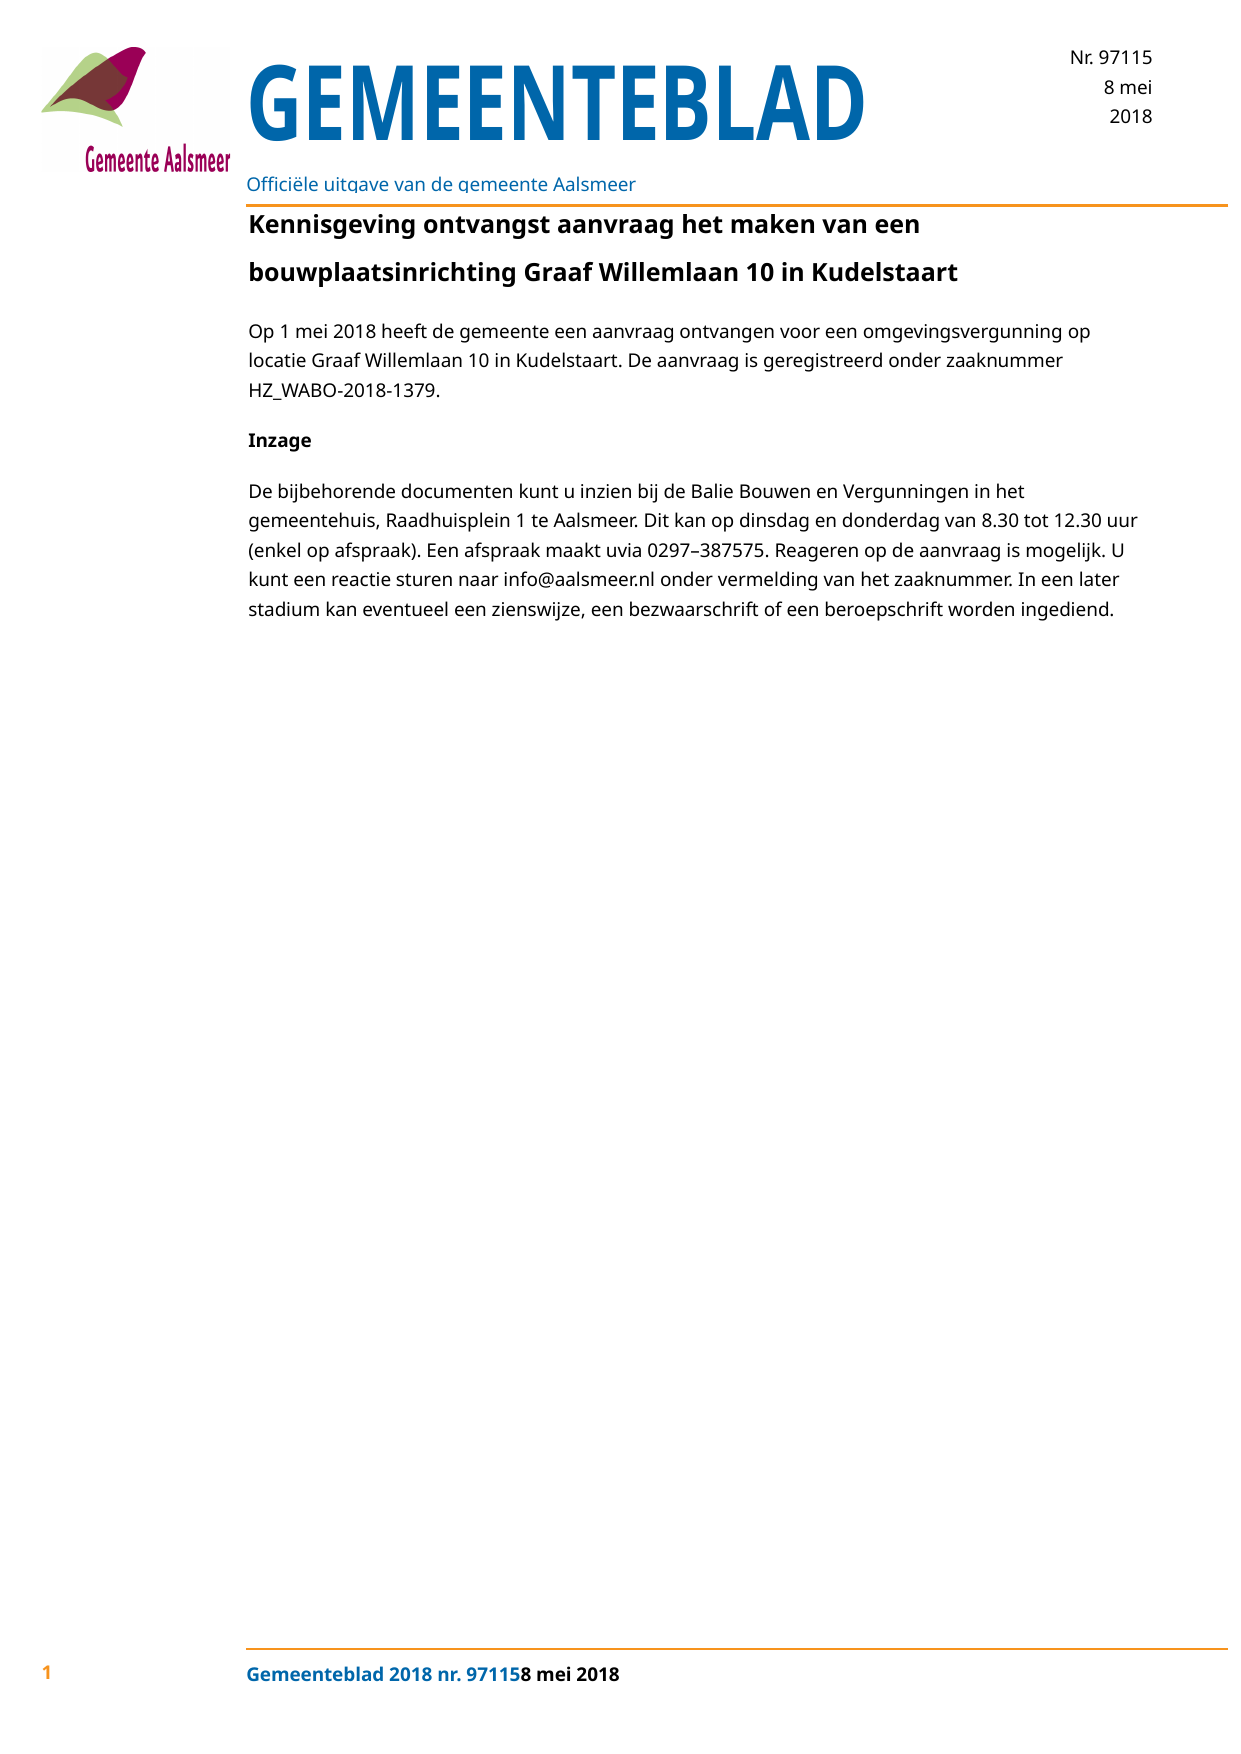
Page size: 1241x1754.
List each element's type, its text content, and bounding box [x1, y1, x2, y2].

text Kennisgeving ontvangst aanvraag het maken van een bouwplaatsinrichting Graaf Willemlaan 10 in Kudelstaart [248, 207, 1152, 288]
text De bijbehorende documenten kunt u inzien bij de Balie Bouwen en Vergunningen in het gemeentehuis, Raadhuisplein 1 te Aalsmeer. Dit kan op dinsdag en donderdag van 8.30 tot 12.30 uur (enkel op afspraak). Een afspraak maakt uvia 0297–387575. Reageren op de aanvraag is mogelijk. U kunt een reactie sturen naar info@aalsmeer.nl onder vermelding van het zaaknummer. In een later stadium kan eventueel een zienswijze, een bezwaarschrift of een beroepschrift worden ingediend. [248, 478, 1152, 622]
text Inzage [248, 427, 1152, 453]
picture [41, 47, 231, 172]
text Op 1 mei 2018 heeft de gemeente een aanvraag ontvangen voor een omgevingsvergunning op locatie Graaf Willemlaan 10 in Kudelstaart. De aanvraag is geregistreerd onder zaaknummer HZ_WABO-2018-1379. [248, 318, 1152, 403]
